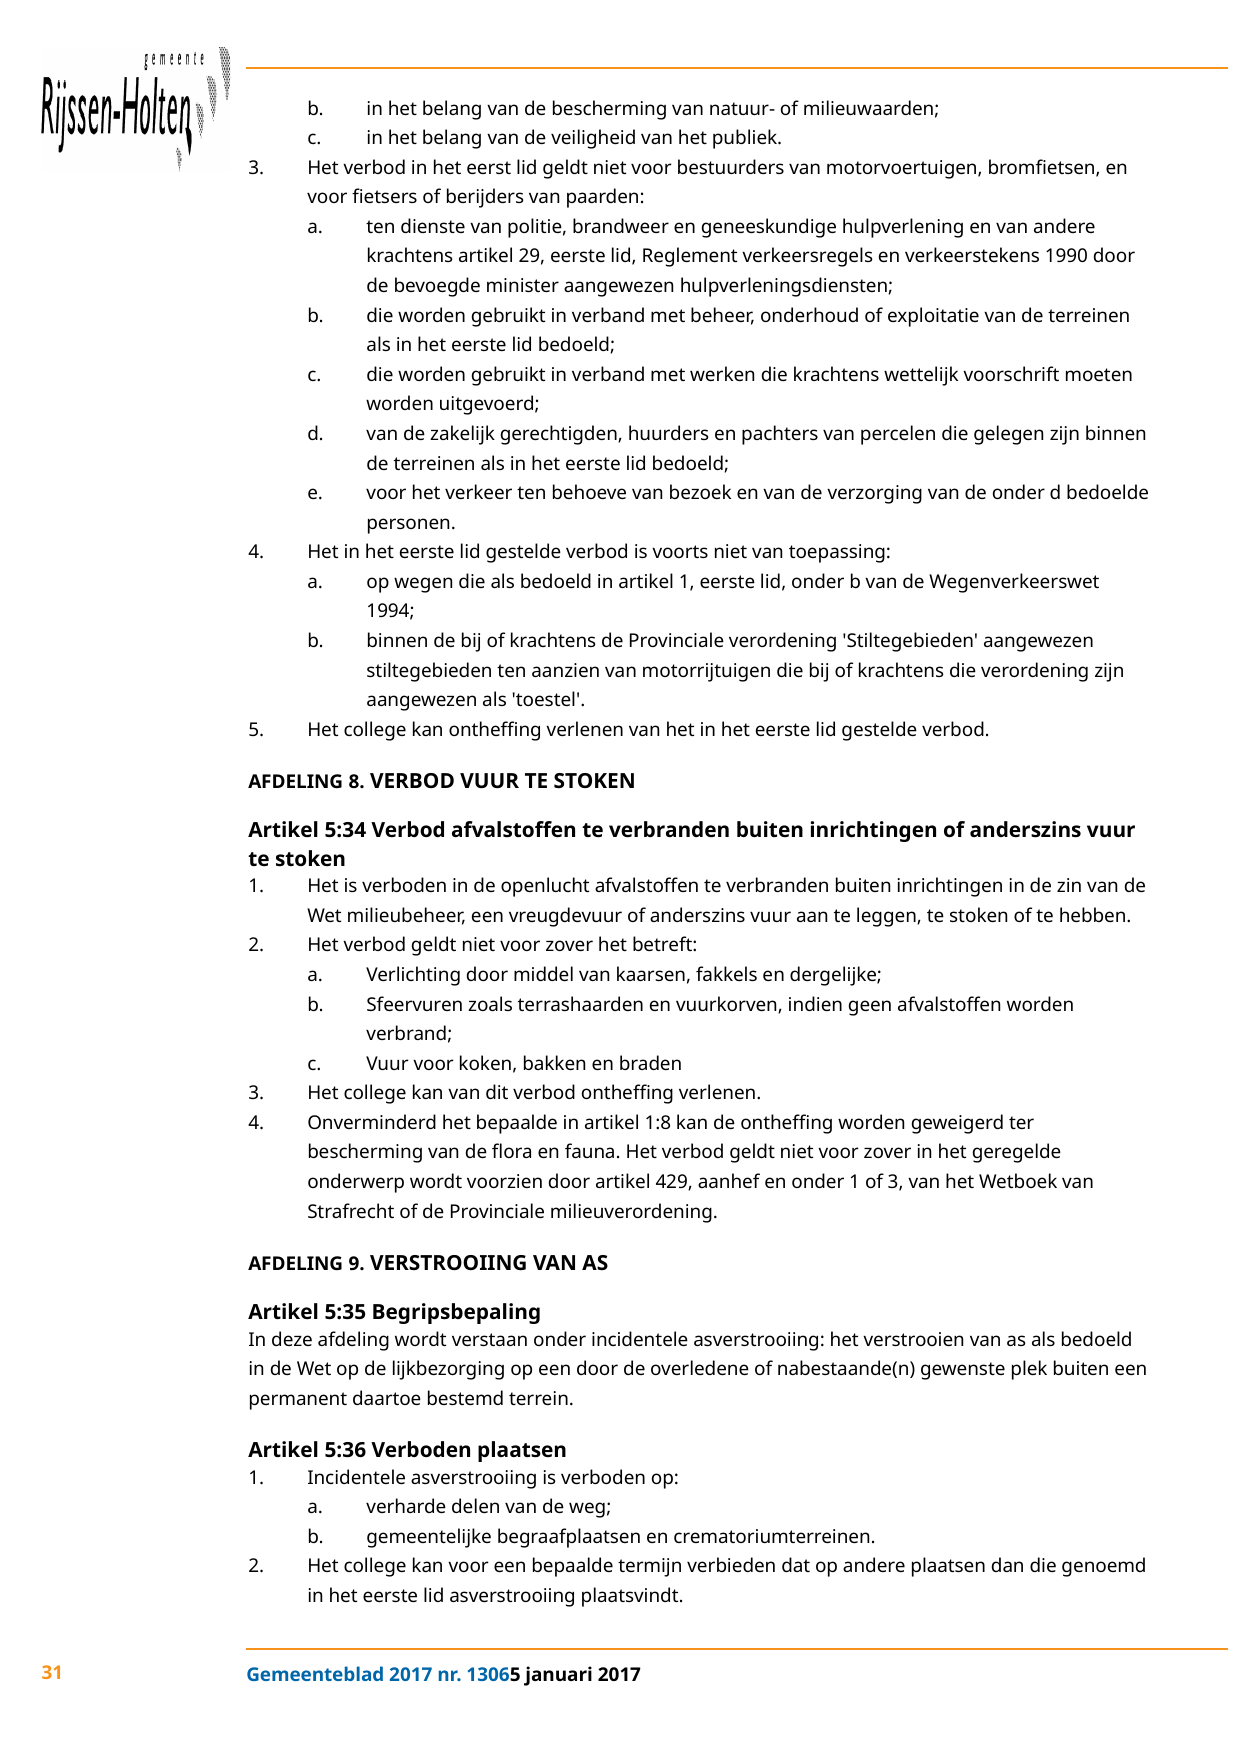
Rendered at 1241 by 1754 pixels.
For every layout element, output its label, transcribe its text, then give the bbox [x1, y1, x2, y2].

list Onverminderd het bepaalde in artikel 1:8 kan de ontheffing worden geweigerd ter bescherming van de flora en fauna. Het verbod geldt niet voor zover in het geregelde onderwerp wordt voorzien door artikel 429, aanhef en onder 1 of 3, van het Wetboek van Strafrecht of de Provinciale milieuverordening. [248, 1109, 1152, 1224]
list Het is verboden in de openlucht afvalstoffen te verbranden buiten inrichtingen in de zin van de Wet milieubeheer, een vreugdevuur of anderszins vuur aan te leggen, te stoken of te hebben. [248, 872, 1152, 928]
list Sfeervuren zoals terrashaarden en vuurkorven, indien geen afvalstoffen worden verbrand; [307, 991, 1152, 1046]
text In deze afdeling wordt verstaan onder incidentele asverstrooiing: het verstrooien van as als bedoeld in de Wet op de lijkbezorging op een door de overledene of nabestaande(n) gewenste plek buiten een permanent daartoe bestemd terrein. [248, 1326, 1152, 1411]
list binnen de bij of krachtens de Provinciale verordening 'Stiltegebieden' aangewezen stiltegebieden ten aanzien van motorrijtuigen die bij of krachtens die verordening zijn aangewezen als 'toestel'. [307, 627, 1152, 712]
text Artikel 5:36 Verboden plaatsen [248, 1436, 1152, 1464]
list gemeentelijke begraafplaatsen en crematoriumterreinen. [307, 1523, 1152, 1549]
list ten dienste van politie, brandweer en geneeskundige hulpverlening en van andere krachtens artikel 29, eerste lid, Reglement verkeersregels en verkeerstekens 1990 door de bevoegde minister aangewezen hulpverleningsdiensten; [307, 213, 1152, 298]
list Het college kan ontheffing verlenen van het in het eerste lid gestelde verbod. [248, 716, 1152, 742]
picture [41, 47, 231, 172]
text Artikel 5:35 Begripsbepaling [248, 1297, 1152, 1326]
list die worden gebruikt in verband met werken die krachtens wettelijk voorschrift moeten worden uitgevoerd; [307, 361, 1152, 416]
list Verlichting door middel van kaarsen, fakkels en dergelijke; [307, 961, 1152, 987]
list verharde delen van de weg; [307, 1493, 1152, 1519]
list Het verbod in het eerst lid geldt niet voor bestuurders van motorvoertuigen, bromfietsen, en voor fietsers of berijders van paarden: [248, 154, 1152, 209]
list Incidentele asverstrooiing is verboden op: [248, 1464, 1152, 1490]
list Het in het eerste lid gestelde verbod is voorts niet van toepassing: [248, 538, 1152, 564]
list die worden gebruikt in verband met beheer, onderhoud of exploitatie van de terreinen als in het eerste lid bedoeld; [307, 302, 1152, 357]
list in het belang van de bescherming van natuur- of milieuwaarden; [307, 95, 1152, 121]
list van de zakelijk gerechtigden, huurders en pachters van percelen die gelegen zijn binnen de terreinen als in het eerste lid bedoeld; [307, 420, 1152, 476]
list Het college kan van dit verbod ontheffing verlenen. [248, 1079, 1152, 1105]
text Artikel 5:34 Verbod afvalstoffen te verbranden buiten inrichtingen of anderszins vuur te stoken [248, 816, 1152, 872]
text AFDELING 9. VERSTROOIING VAN AS [248, 1248, 1152, 1277]
list op wegen die als bedoeld in artikel 1, eerste lid, onder b van de Wegenverkeerswet 1994; [307, 568, 1152, 623]
text AFDELING 8. VERBOD VUUR TE STOKEN [248, 766, 1152, 795]
list Het verbod geldt niet voor zover het betreft: [248, 932, 1152, 957]
list Vuur voor koken, bakken en braden [307, 1050, 1152, 1076]
list Het college kan voor een bepaalde termijn verbieden dat op andere plaatsen dan die genoemd in het eerste lid asverstrooiing plaatsvindt. [248, 1553, 1152, 1608]
list voor het verkeer ten behoeve van bezoek en van de verzorging van de onder d bedoelde personen. [307, 479, 1152, 535]
list in het belang van de veiligheid van het publiek. [307, 124, 1152, 150]
